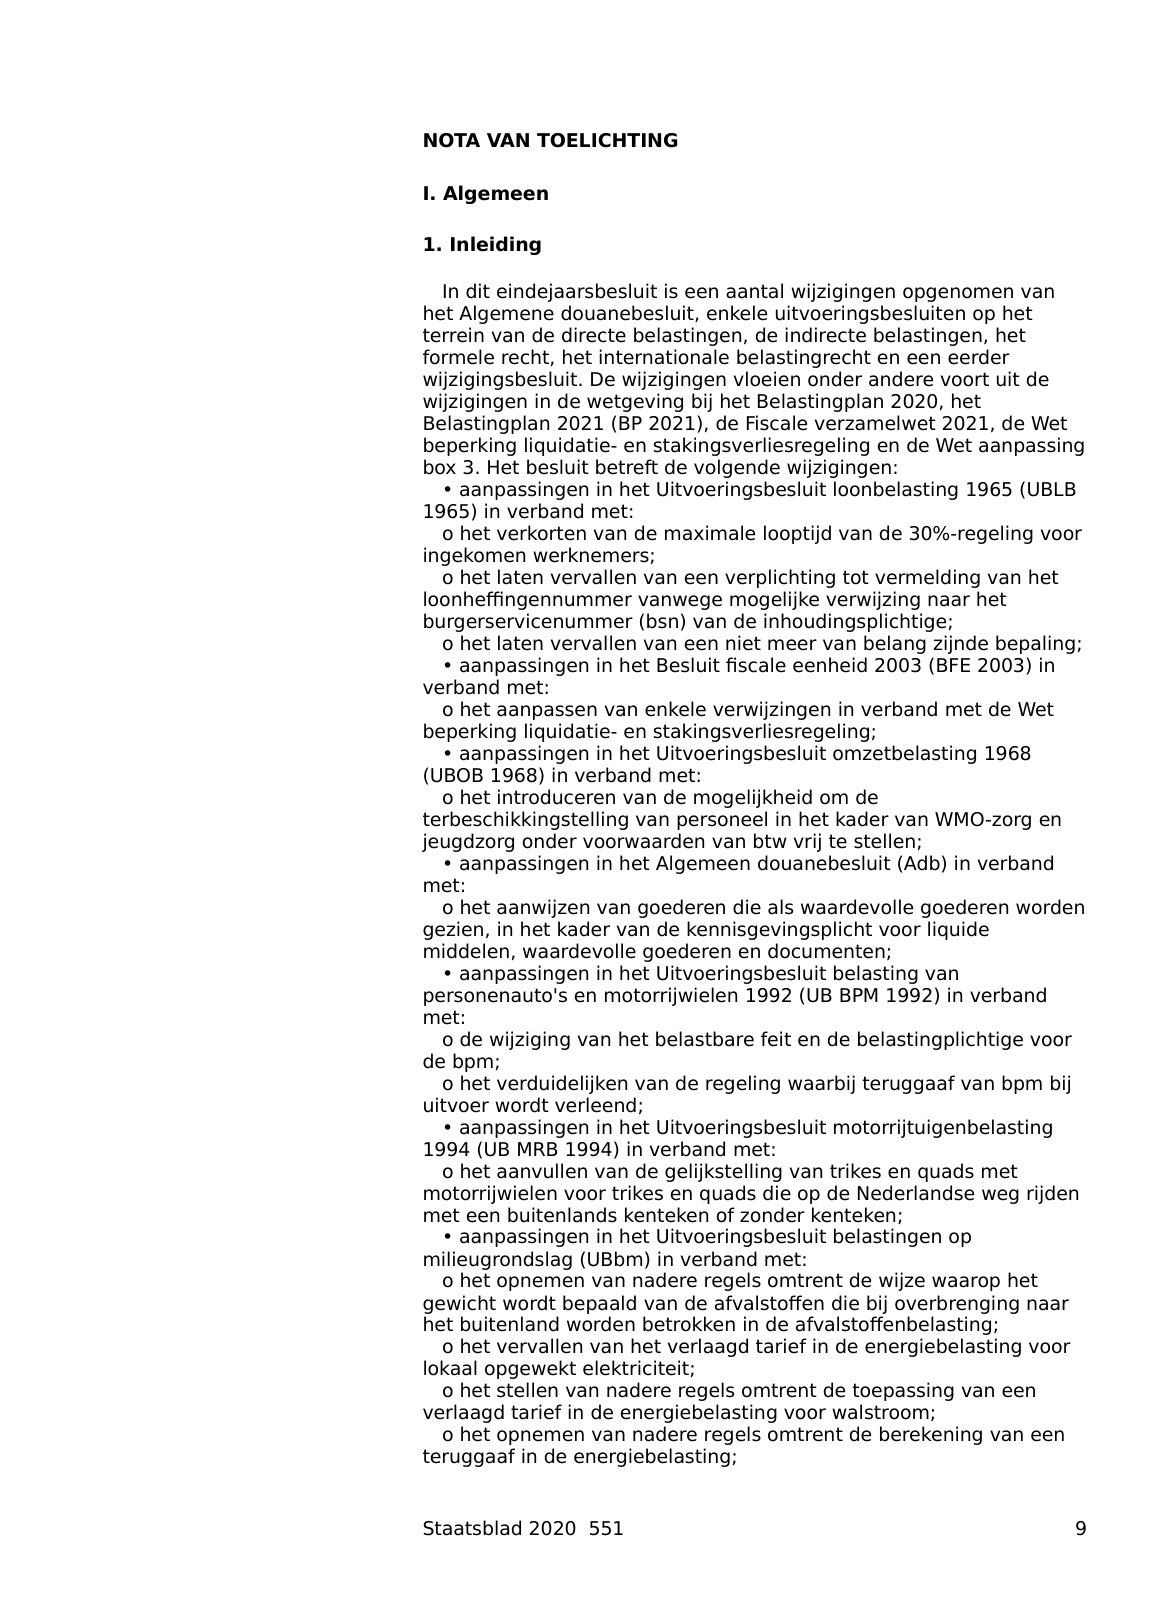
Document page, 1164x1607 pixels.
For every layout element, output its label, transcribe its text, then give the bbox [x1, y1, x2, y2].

text o het opnemen van nadere regels omtrent de berekening van een teruggaaf in de energiebelasting; [422, 1424, 1087, 1468]
text In dit eindejaarsbesluit is een aantal wijzigingen opgenomen van het Algemene douanebesluit, enkele uitvoeringsbesluiten op het terrein van de directe belastingen, de indirecte belastingen, het formele recht, het internationale belastingrecht en een eerder wijzigingsbesluit. De wijzigingen vloeien onder andere voort uit de wijzigingen in de wetgeving bij het Belastingplan 2020, het Belastingplan 2021 (BP 2021), de Fiscale verzamelwet 2021, de Wet beperking liquidatie- en stakingsverliesregeling en de Wet aanpassing box 3. Het besluit betreft de volgende wijzigingen: [422, 281, 1087, 479]
text o het aanwijzen van goederen die als waardevolle goederen worden gezien, in het kader van de kennisgevingsplicht voor liquide middelen, waardevolle goederen en documenten; [422, 897, 1087, 963]
text • aanpassingen in het Uitvoeringsbesluit motorrijtuigenbelasting 1994 (UB MRB 1994) in verband met: [422, 1117, 1087, 1161]
text o het laten vervallen van een verplichting tot vermelding van het loonheffingennummer vanwege mogelijke verwijzing naar het burgerservicenummer (bsn) van de inhoudingsplichtige; [422, 567, 1087, 633]
text • aanpassingen in het Besluit fiscale eenheid 2003 (BFE 2003) in verband met: [422, 655, 1087, 699]
text o het vervallen van het verlaagd tarief in de energiebelasting voor lokaal opgewekt elektriciteit; [422, 1336, 1087, 1380]
text o het verkorten van de maximale looptijd van de 30%-regeling voor ingekomen werknemers; [422, 523, 1087, 567]
text • aanpassingen in het Algemeen douanebesluit (Adb) in verband met: [422, 853, 1087, 897]
text o het introduceren van de mogelijkheid om de terbeschikkingstelling van personeel in het kader van WMO-zorg en jeugdzorg onder voorwaarden van btw vrij te stellen; [422, 787, 1087, 853]
text o het aanvullen van de gelijkstelling van trikes en quads met motorrijwielen voor trikes en quads die op de Nederlandse weg rijden met een buitenlands kenteken of zonder kenteken; [422, 1161, 1087, 1226]
text • aanpassingen in het Uitvoeringsbesluit belastingen op milieugrondslag (UBbm) in verband met: [422, 1226, 1087, 1270]
subtitle 1. Inleiding [422, 234, 1087, 256]
text o het stellen van nadere regels omtrent de toepassing van een verlaagd tarief in de energiebelasting voor walstroom; [422, 1380, 1087, 1424]
text o het opnemen van nadere regels omtrent de wijze waarop het gewicht wordt bepaald van de afvalstoffen die bij overbrenging naar het buitenland worden betrokken in de afvalstoffenbelasting; [422, 1270, 1087, 1336]
text • aanpassingen in het Uitvoeringsbesluit omzetbelasting 1968 (UBOB 1968) in verband met: [422, 743, 1087, 787]
text • aanpassingen in het Uitvoeringsbesluit loonbelasting 1965 (UBLB 1965) in verband met: [422, 479, 1087, 523]
text o de wijziging van het belastbare feit en de belastingplichtige voor de bpm; [422, 1029, 1087, 1073]
text • aanpassingen in het Uitvoeringsbesluit belasting van personenauto's en motorrijwielen 1992 (UB BPM 1992) in verband met: [422, 963, 1087, 1029]
subtitle NOTA VAN TOELICHTING [422, 130, 1087, 152]
text o het laten vervallen van een niet meer van belang zijnde bepaling; [422, 633, 1087, 655]
text o het verduidelijken van de regeling waarbij teruggaaf van bpm bij uitvoer wordt verleend; [422, 1073, 1087, 1117]
text o het aanpassen van enkele verwijzingen in verband met de Wet beperking liquidatie- en stakingsverliesregeling; [422, 699, 1087, 743]
subtitle I. Algemeen [422, 182, 1087, 204]
